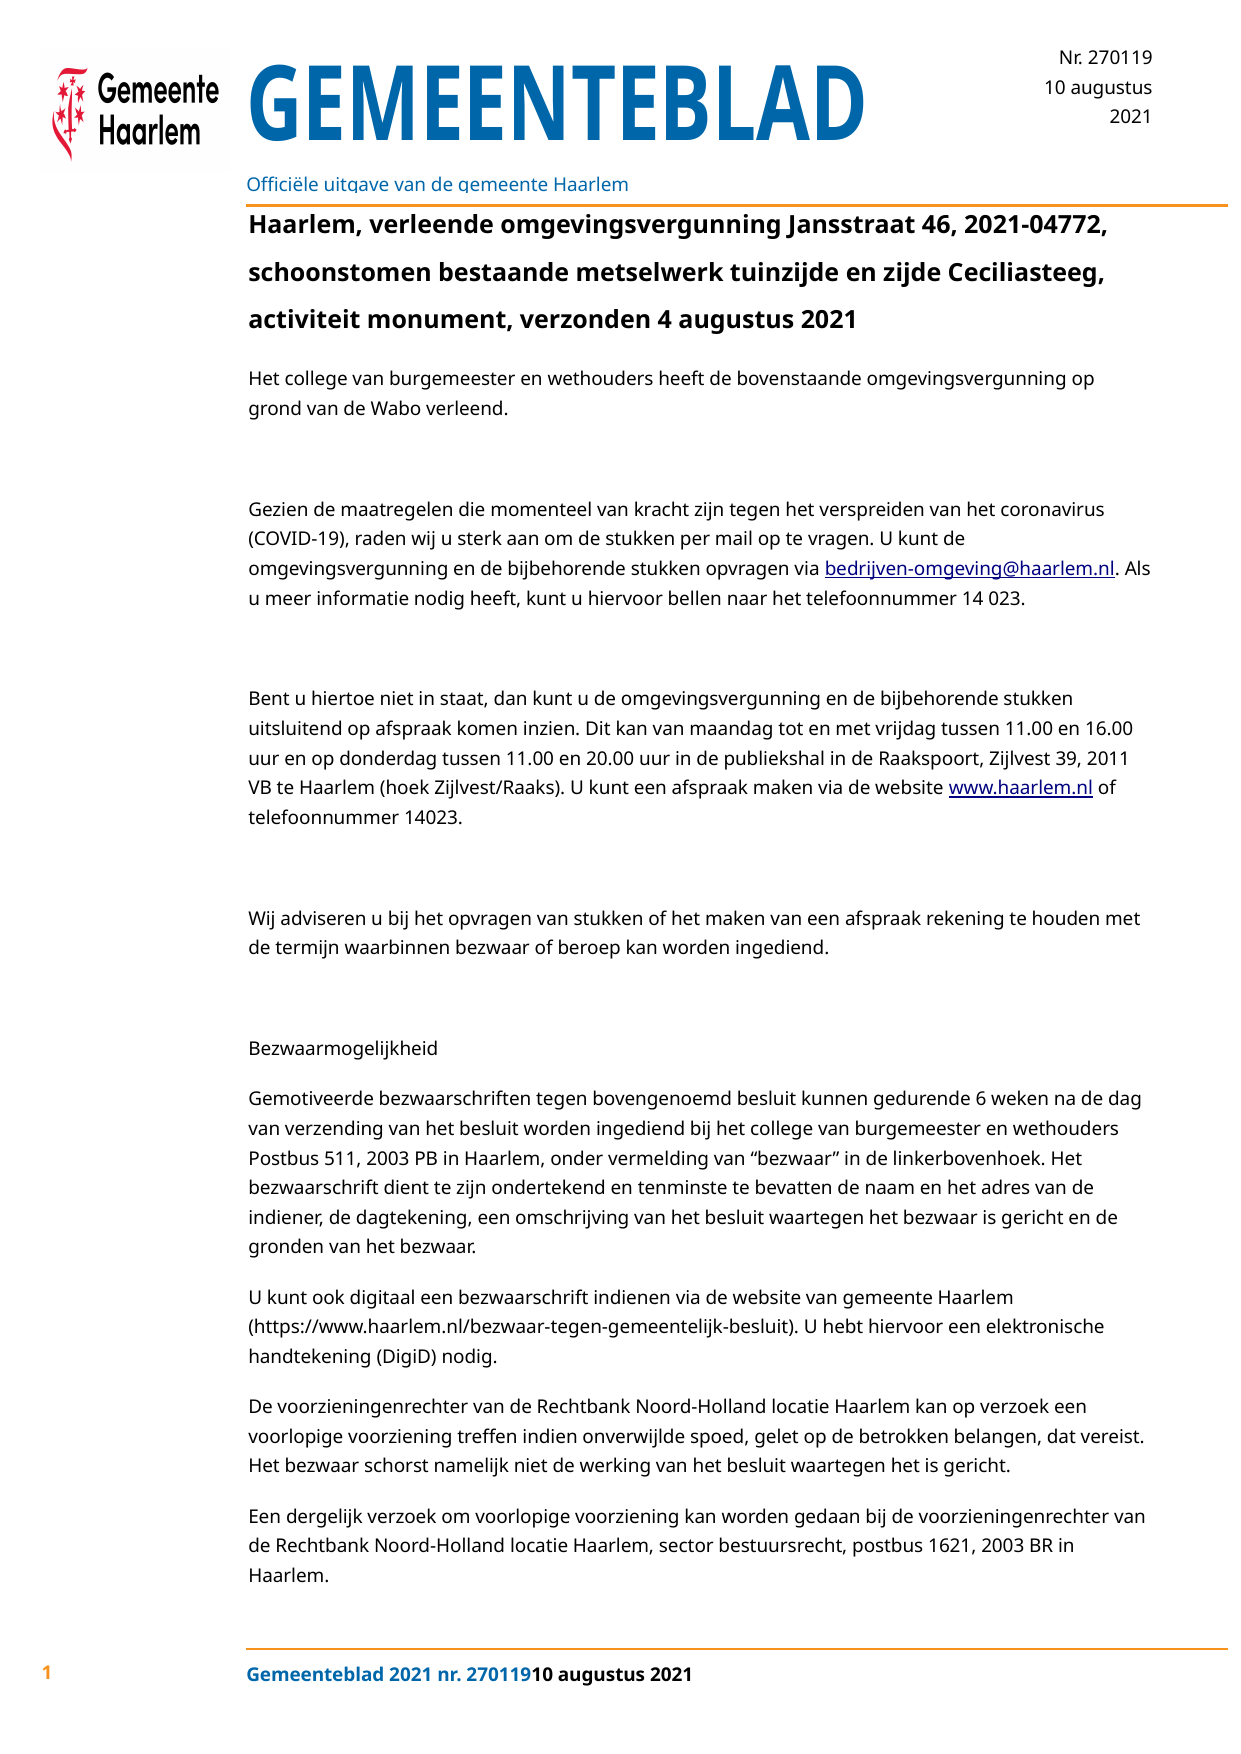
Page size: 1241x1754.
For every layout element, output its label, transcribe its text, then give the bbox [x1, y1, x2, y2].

text Gemotiveerde bezwaarschriften tegen bovengenoemd besluit kunnen gedurende 6 weken na de dag van verzending van het besluit worden ingediend bij het college van burgemeester en wethouders Postbus 511, 2003 PB in Haarlem, onder vermelding van “bezwaar” in de linkerbovenhoek. Het bezwaarschrift dient te zijn ondertekend en tenminste te bevatten de naam en het adres van de indiener, de dagtekening, een omschrijving van het besluit waartegen het bezwaar is gericht en de gronden van het bezwaar. [248, 1086, 1152, 1259]
picture [41, 47, 231, 172]
text Bezwaarmogelijkheid [248, 1035, 1152, 1061]
text Wij adviseren u bij het opvragen van stukken of het maken van een afspraak rekening te houden met de termijn waarbinnen bezwaar of beroep kan worden ingediend. [248, 905, 1152, 960]
text Een dergelijk verzoek om voorlopige voorziening kan worden gedaan bij de voorzieningenrechter van de Rechtbank Noord-Holland locatie Haarlem, sector bestuursrecht, postbus 1621, 2003 BR in Haarlem. [248, 1503, 1152, 1588]
text Het college van burgemeester en wethouders heeft de bovenstaande omgevingsvergunning op grond van de Wabo verleend. [248, 366, 1152, 421]
text U kunt ook digitaal een bezwaarschrift indienen via de website van gemeente Haarlem (https://www.haarlem.nl/bezwaar-tegen-gemeentelijk-besluit). U hebt hiervoor een elektronische handtekening (DigiD) nodig. [248, 1284, 1152, 1369]
text Haarlem, verleende omgevingsvergunning Jansstraat 46, 2021-04772, schoonstomen bestaande metselwerk tuinzijde en zijde Ceciliasteeg, activiteit monument, verzonden 4 augustus 2021 [248, 207, 1152, 336]
text Bent u hiertoe niet in staat, dan kunt u de omgevingsvergunning en de bijbehorende stukken uitsluitend op afspraak komen inzien. Dit kan van maandag tot en met vrijdag tussen 11.00 en 16.00 uur en op donderdag tussen 11.00 en 20.00 uur in de publiekshal in de Raakspoort, Zijlvest 39, 2011 VB te Haarlem (hoek Zijlvest/Raaks). U kunt een afspraak maken via de website www.haarlem.nl of telefoonnummer 14023. [248, 686, 1152, 829]
text De voorzieningenrechter van de Rechtbank Noord-Holland locatie Haarlem kan op verzoek een voorlopige voorziening treffen indien onverwijlde spoed, gelet op de betrokken belangen, dat vereist. Het bezwaar schorst namelijk niet de werking van het besluit waartegen het is gericht. [248, 1393, 1152, 1478]
text Gezien de maatregelen die momenteel van kracht zijn tegen het verspreiden van het coronavirus (COVID-19), raden wij u sterk aan om de stukken per mail op te vragen. U kunt de omgevingsvergunning en de bijbehorende stukken opvragen via bedrijven-omgeving@haarlem.nl. Als u meer informatie nodig heeft, kunt u hiervoor bellen naar het telefoonnummer 14 023. [248, 496, 1152, 610]
